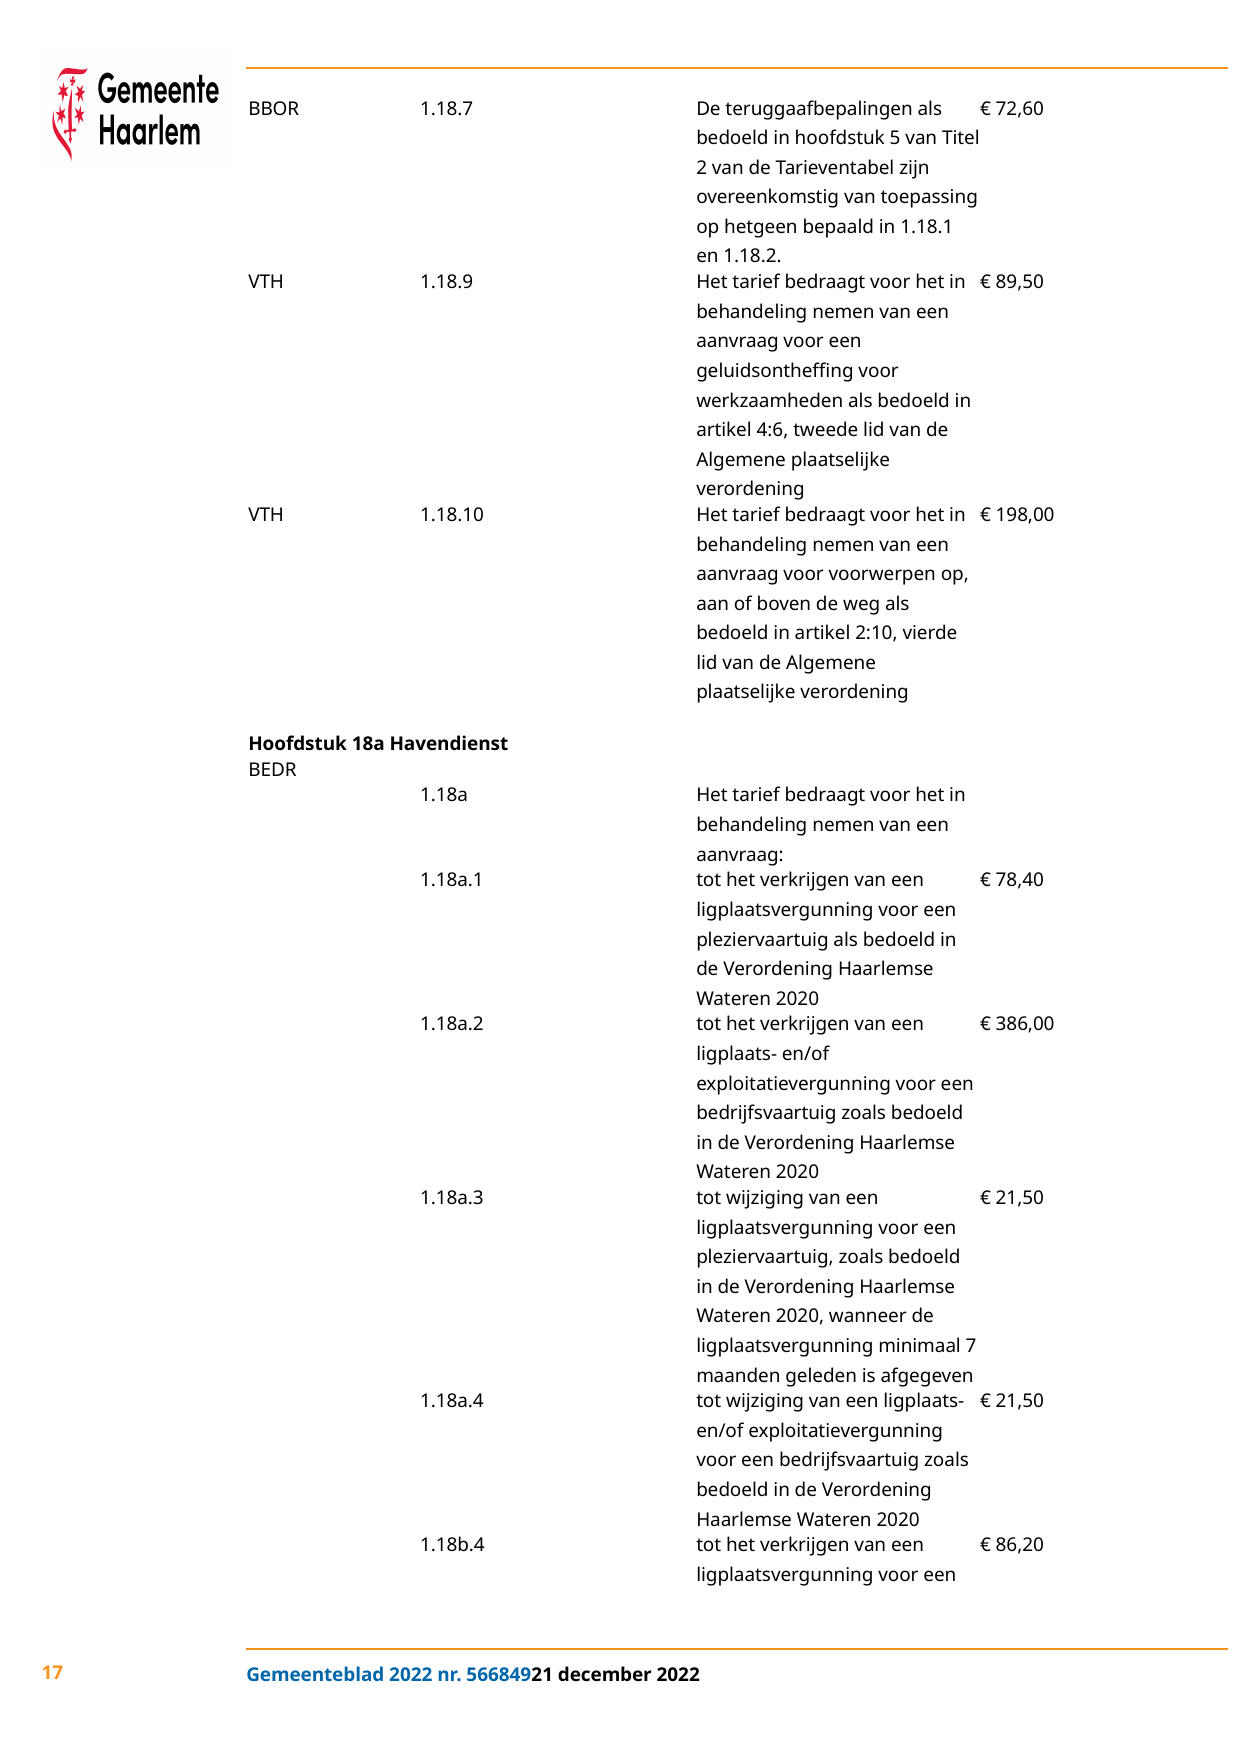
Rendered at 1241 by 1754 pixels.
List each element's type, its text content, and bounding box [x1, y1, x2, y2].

table_cell [980, 705, 1152, 730]
table_cell VTH [248, 269, 420, 501]
table_cell € 78,40 [980, 867, 1152, 1011]
table_cell 1.18a.3 [420, 1184, 696, 1387]
picture [41, 47, 231, 172]
table_cell 1.18a.2 [420, 1011, 696, 1184]
table_cell tot wijziging van een ligplaatsvergunning voor een pleziervaartuig, zoals bedoeld in de Verordening Haarlemse Wateren 2020, wanneer de ligplaatsvergunning minimaal 7 maanden geleden is afgegeven [696, 1184, 980, 1387]
table_cell BBOR [248, 95, 420, 268]
table_cell € 386,00 [980, 1011, 1152, 1184]
table_cell € 89,50 [980, 269, 1152, 501]
table_cell 1.18.9 [420, 269, 696, 501]
table_cell 1.18a [420, 782, 696, 867]
table_cell [980, 782, 1152, 867]
table_cell [696, 705, 980, 730]
table_cell tot het verkrijgen van een ligplaats- en/of exploitatievergunning voor een bedrijfsvaartuig zoals bedoeld in de Verordening Haarlemse Wateren 2020 [696, 1011, 980, 1184]
table_cell tot het verkrijgen van een ligplaatsvergunning voor een [696, 1532, 980, 1587]
table_cell [248, 705, 420, 730]
table_cell [248, 1184, 420, 1387]
table_cell [420, 756, 696, 782]
table_cell Het tarief bedraagt voor het in behandeling nemen van een aanvraag voor een geluidsontheffing voor werkzaamheden als bedoeld in artikel 4:6, tweede lid van de Algemene plaatselijke verordening [696, 269, 980, 501]
table_cell 1.18a.1 [420, 867, 696, 1011]
table_cell tot wijziging van een ligplaats- en/of exploitatievergunning voor een bedrijfsvaartuig zoals bedoeld in de Verordening Haarlemse Wateren 2020 [696, 1388, 980, 1532]
table_cell 1.18.10 [420, 501, 696, 704]
table_cell 1.18.7 [420, 95, 696, 268]
table_cell [248, 867, 420, 1011]
table_cell [248, 1011, 420, 1184]
table_cell € 86,20 [980, 1532, 1152, 1587]
table_cell [696, 756, 980, 782]
table_cell [980, 756, 1152, 782]
table_cell De teruggaafbepalingen als bedoeld in hoofdstuk 5 van Titel 2 van de Tarieventabel zijn overeenkomstig van toepassing op hetgeen bepaald in 1.18.1 en 1.18.2. [696, 95, 980, 268]
table_cell € 72,60 [980, 95, 1152, 268]
table_cell [248, 782, 420, 867]
table_cell [248, 1532, 420, 1587]
table_cell tot het verkrijgen van een ligplaatsvergunning voor een pleziervaartuig als bedoeld in de Verordening Haarlemse Wateren 2020 [696, 867, 980, 1011]
table_cell BEDR [248, 756, 420, 782]
table_cell VTH [248, 501, 420, 704]
table_cell [248, 1388, 420, 1532]
table_cell 1.18a.4 [420, 1388, 696, 1532]
table_cell [420, 705, 696, 730]
table_cell 1.18b.4 [420, 1532, 696, 1587]
table_cell € 198,00 [980, 501, 1152, 704]
table_cell Het tarief bedraagt voor het in behandeling nemen van een aanvraag: [696, 782, 980, 867]
table_cell € 21,50 [980, 1184, 1152, 1387]
table_cell € 21,50 [980, 1388, 1152, 1532]
table_cell Het tarief bedraagt voor het in behandeling nemen van een aanvraag voor voorwerpen op, aan of boven de weg als bedoeld in artikel 2:10, vierde lid van de Algemene plaatselijke verordening [696, 501, 980, 704]
table_cell Hoofdstuk 18a Havendienst [248, 730, 1152, 756]
